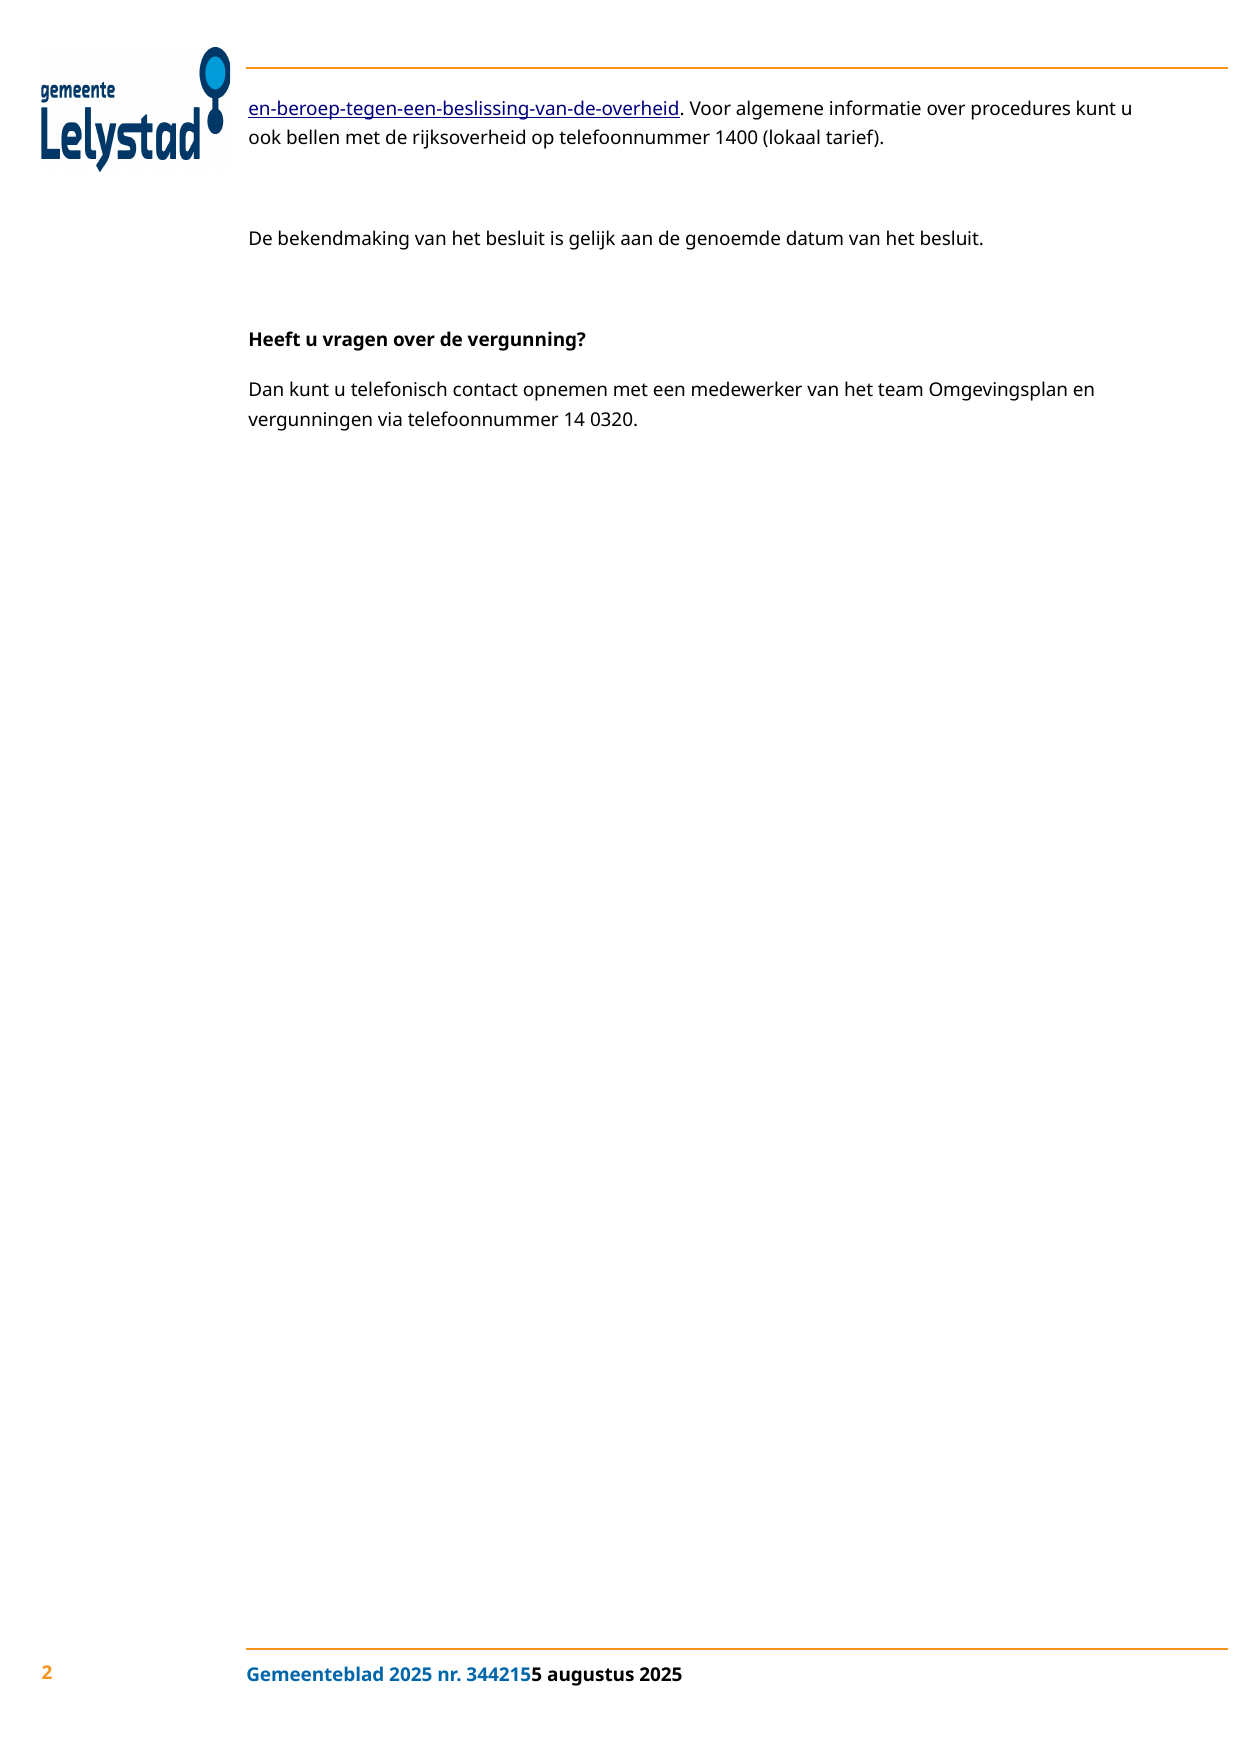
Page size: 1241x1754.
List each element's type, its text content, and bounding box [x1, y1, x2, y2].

text Dan kunt u telefonisch contact opnemen met een medewerker van het team Omgevingsplan en vergunningen via telefoonnummer 14 0320. [248, 376, 1152, 432]
text De bekendmaking van het besluit is gelijk aan de genoemde datum van het besluit. [248, 225, 1152, 251]
picture [41, 47, 231, 172]
text Heeft u vragen over de vergunning? [248, 326, 1152, 352]
text en-beroep-tegen-een-beslissing-van-de-overheid. Voor algemene informatie over procedures kunt u ook bellen met de rijksoverheid op telefoonnummer 1400 (lokaal tarief). [248, 95, 1152, 150]
